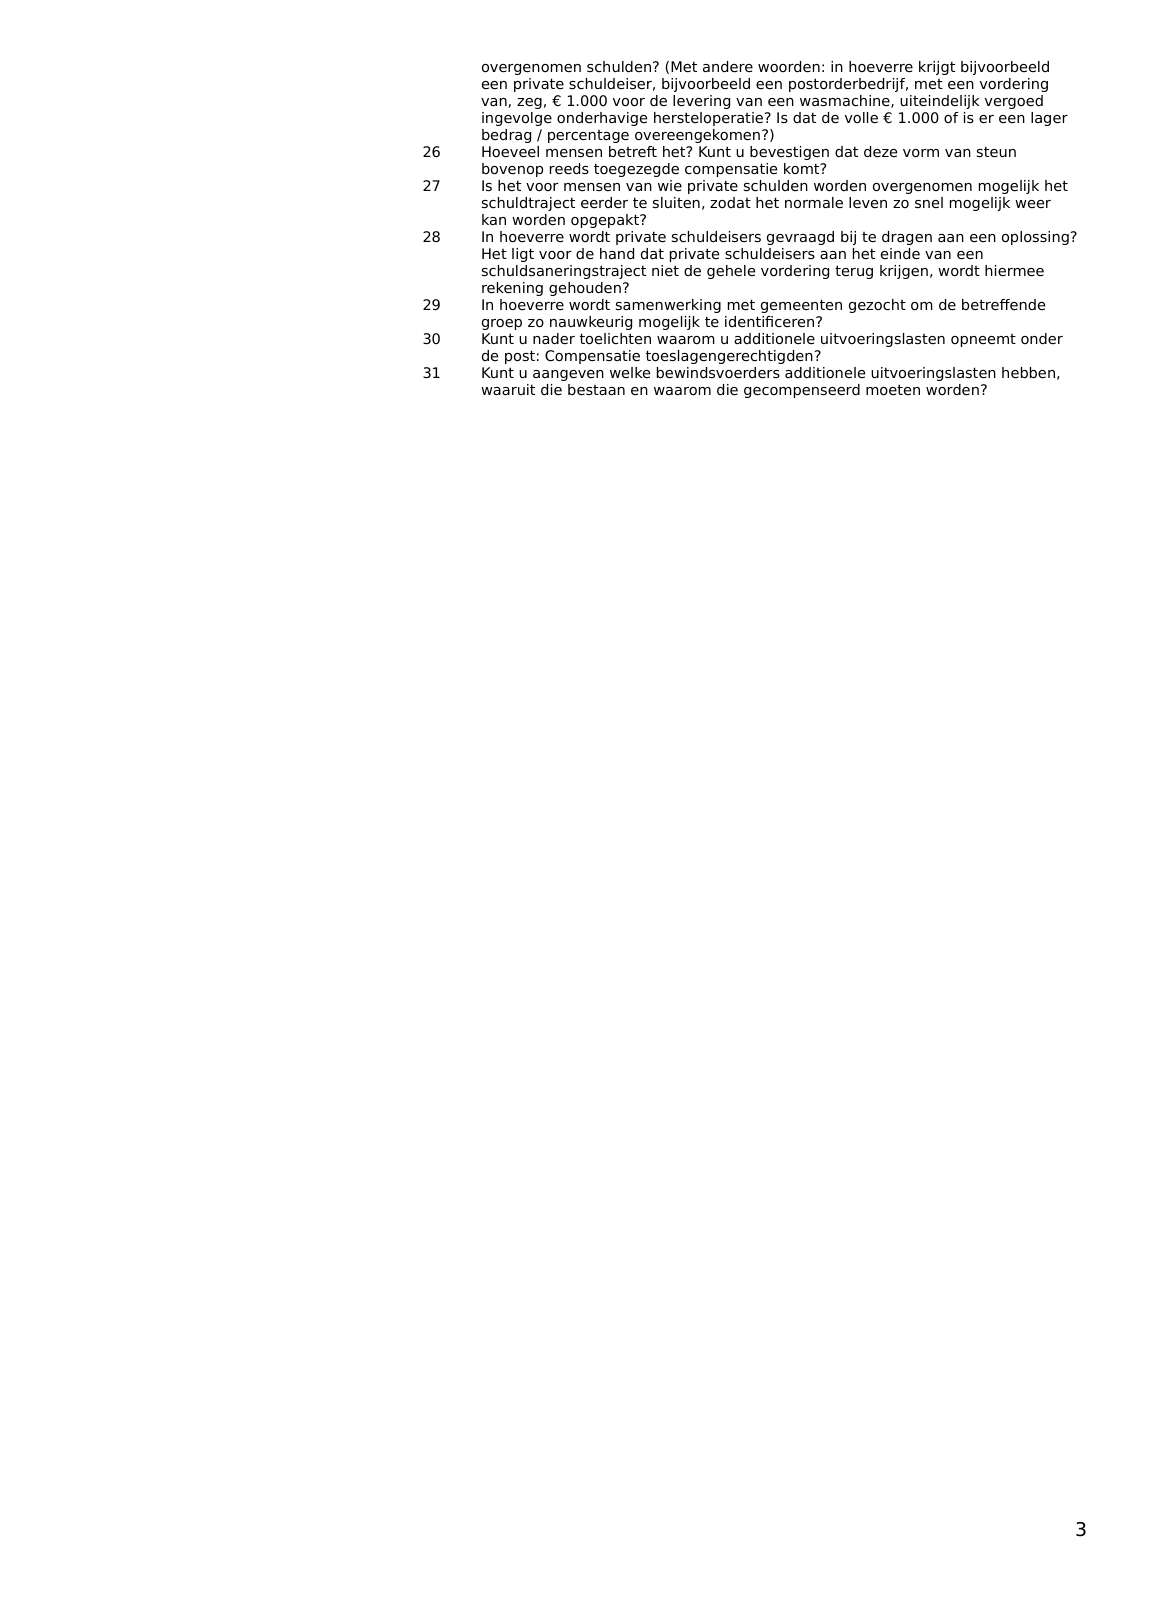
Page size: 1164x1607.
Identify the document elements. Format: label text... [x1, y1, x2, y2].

table_cell 29 [422, 297, 475, 331]
table_cell 28 [422, 229, 475, 297]
table_cell Is het voor mensen van wie private schulden worden overgenomen mogelijk het schuldtraject eerder te sluiten, zodat het normale leven zo snel mogelijk weer kan worden opgepakt? [475, 178, 1087, 229]
table_cell [422, 59, 475, 144]
table_cell 27 [422, 178, 475, 229]
table_cell In hoeverre wordt samenwerking met gemeenten gezocht om de betreffende groep zo nauwkeurig mogelijk te identificeren? [475, 297, 1087, 331]
table_cell 30 [422, 331, 475, 365]
table_cell 31 [422, 365, 475, 399]
table_cell Hoeveel mensen betreft het? Kunt u bevestigen dat deze vorm van steun bovenop reeds toegezegde compensatie komt? [475, 144, 1087, 178]
table_cell Kunt u aangeven welke bewindsvoerders additionele uitvoeringslasten hebben, waaruit die bestaan en waarom die gecompenseerd moeten worden? [475, 365, 1087, 399]
table_cell In hoeverre wordt private schuldeisers gevraagd bij te dragen aan een oplossing? Het ligt voor de hand dat private schuldeisers aan het einde van een schuldsaneringstraject niet de gehele vordering terug krijgen, wordt hiermee rekening gehouden? [475, 229, 1087, 297]
table_cell 26 [422, 144, 475, 178]
table_cell overgenomen schulden? (Met andere woorden: in hoeverre krijgt bijvoorbeeld een private schuldeiser, bijvoorbeeld een postorderbedrijf, met een vordering van, zeg, € 1.000 voor de levering van een wasmachine, uiteindelijk vergoed ingevolge onderhavige hersteloperatie? Is dat de volle € 1.000 of is er een lager bedrag / percentage overeengekomen?) [475, 59, 1087, 144]
table_cell Kunt u nader toelichten waarom u additionele uitvoeringslasten opneemt onder de post: Compensatie toeslagengerechtigden? [475, 331, 1087, 365]
